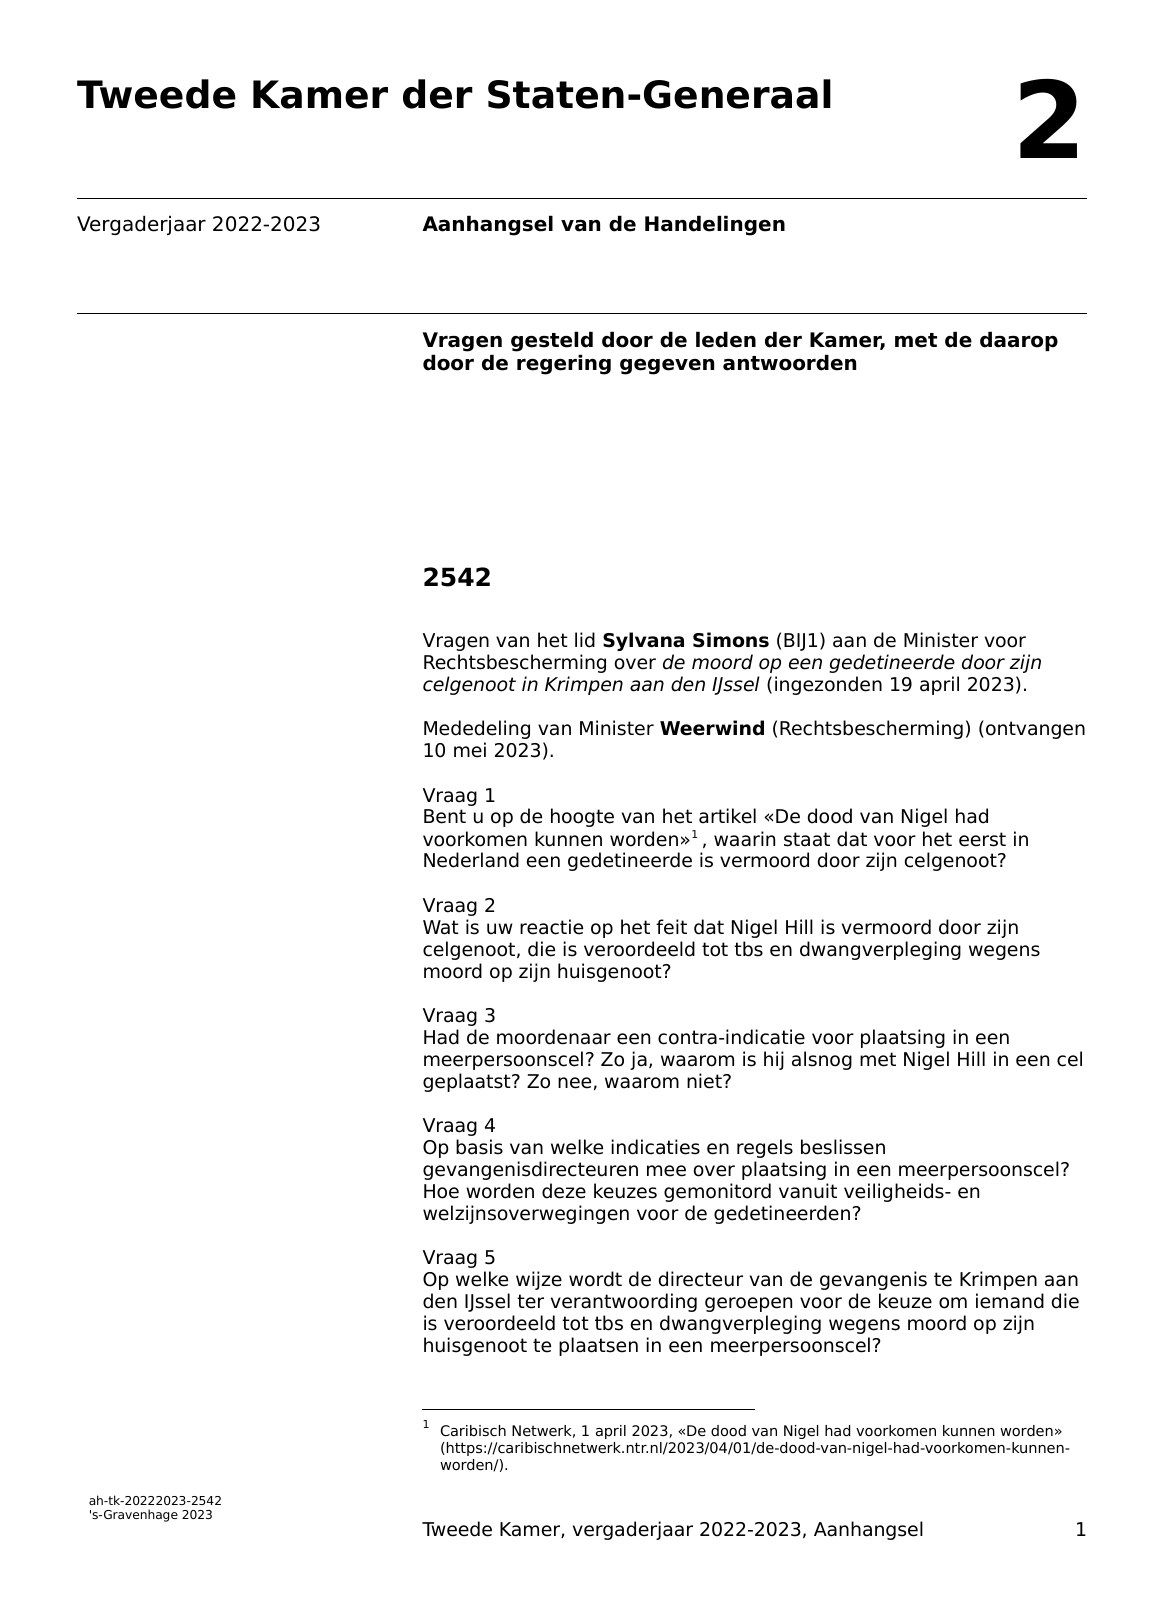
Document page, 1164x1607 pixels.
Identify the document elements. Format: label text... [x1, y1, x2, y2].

text 2542 [422, 563, 1087, 592]
table_cell Vragen gesteld door de leden der Kamer, met de daarop door de regering gegeven antwoorden [422, 314, 1087, 375]
text ah-tk-20222023-2542 [88, 1494, 323, 1508]
table_cell [77, 314, 422, 375]
text Vraag 1 [422, 784, 1087, 806]
table_cell Vergaderjaar 2022-2023 [77, 199, 422, 313]
text Op basis van welke indicaties en regels beslissen gevangenisdirecteuren mee over plaatsing in een meerpersoonscel? Hoe worden deze keuzes gemonitord vanuit veiligheids- en welzijnsoverwegingen voor de gedetineerden? [422, 1137, 1087, 1225]
text Vraag 4 [422, 1115, 1087, 1137]
text Had de moordenaar een contra-indicatie voor plaatsing in een meerpersoonscel? Zo ja, waarom is hij alsnog met Nigel Hill in een cel geplaatst? Zo nee, waarom niet? [422, 1027, 1087, 1093]
table_header 2 [886, 59, 1087, 198]
text Mededeling van Minister Weerwind (Rechtsbescherming) (ontvangen 10 mei 2023). [422, 718, 1087, 762]
text Vraag 2 [422, 894, 1087, 917]
text Vraag 5 [422, 1247, 1087, 1269]
table_header Tweede Kamer der Staten-Generaal [77, 59, 886, 198]
text Wat is uw reactie op het feit dat Nigel Hill is vermoord door zijn celgenoot, die is veroordeeld tot tbs en dwangverpleging wegens moord op zijn huisgenoot? [422, 917, 1087, 982]
text 's-Gravenhage 2023 [88, 1508, 323, 1522]
text Vraag 3 [422, 1005, 1087, 1027]
text Op welke wijze wordt de directeur van de gevangenis te Krimpen aan den IJssel ter verantwoording geroepen voor de keuze om iemand die is veroordeeld tot tbs en dwangverpleging wegens moord op zijn huisgenoot te plaatsen in een meerpersoonscel? [422, 1269, 1087, 1357]
text Caribisch Netwerk, 1 april 2023, «De dood van Nigel had voorkomen kunnen worden» (https://caribischnetwerk.ntr.nl/2023/04/01/de-dood-van-nigel-had-voorkomen-kunnen-worden/). [422, 1418, 1087, 1474]
table_cell Aanhangsel van de Handelingen [422, 199, 1087, 313]
text Bent u op de hoogte van het artikel «De dood van Nigel had voorkomen kunnen worden», waarin staat dat voor het eerst in Nederland een gedetineerde is vermoord door zijn celgenoot? [422, 806, 1087, 872]
text Vragen van het lid Sylvana Simons (BIJ1) aan de Minister voor Rechtsbescherming over de moord op een gedetineerde door zijn celgenoot in Krimpen aan den IJssel (ingezonden 19 april 2023). [422, 630, 1087, 696]
